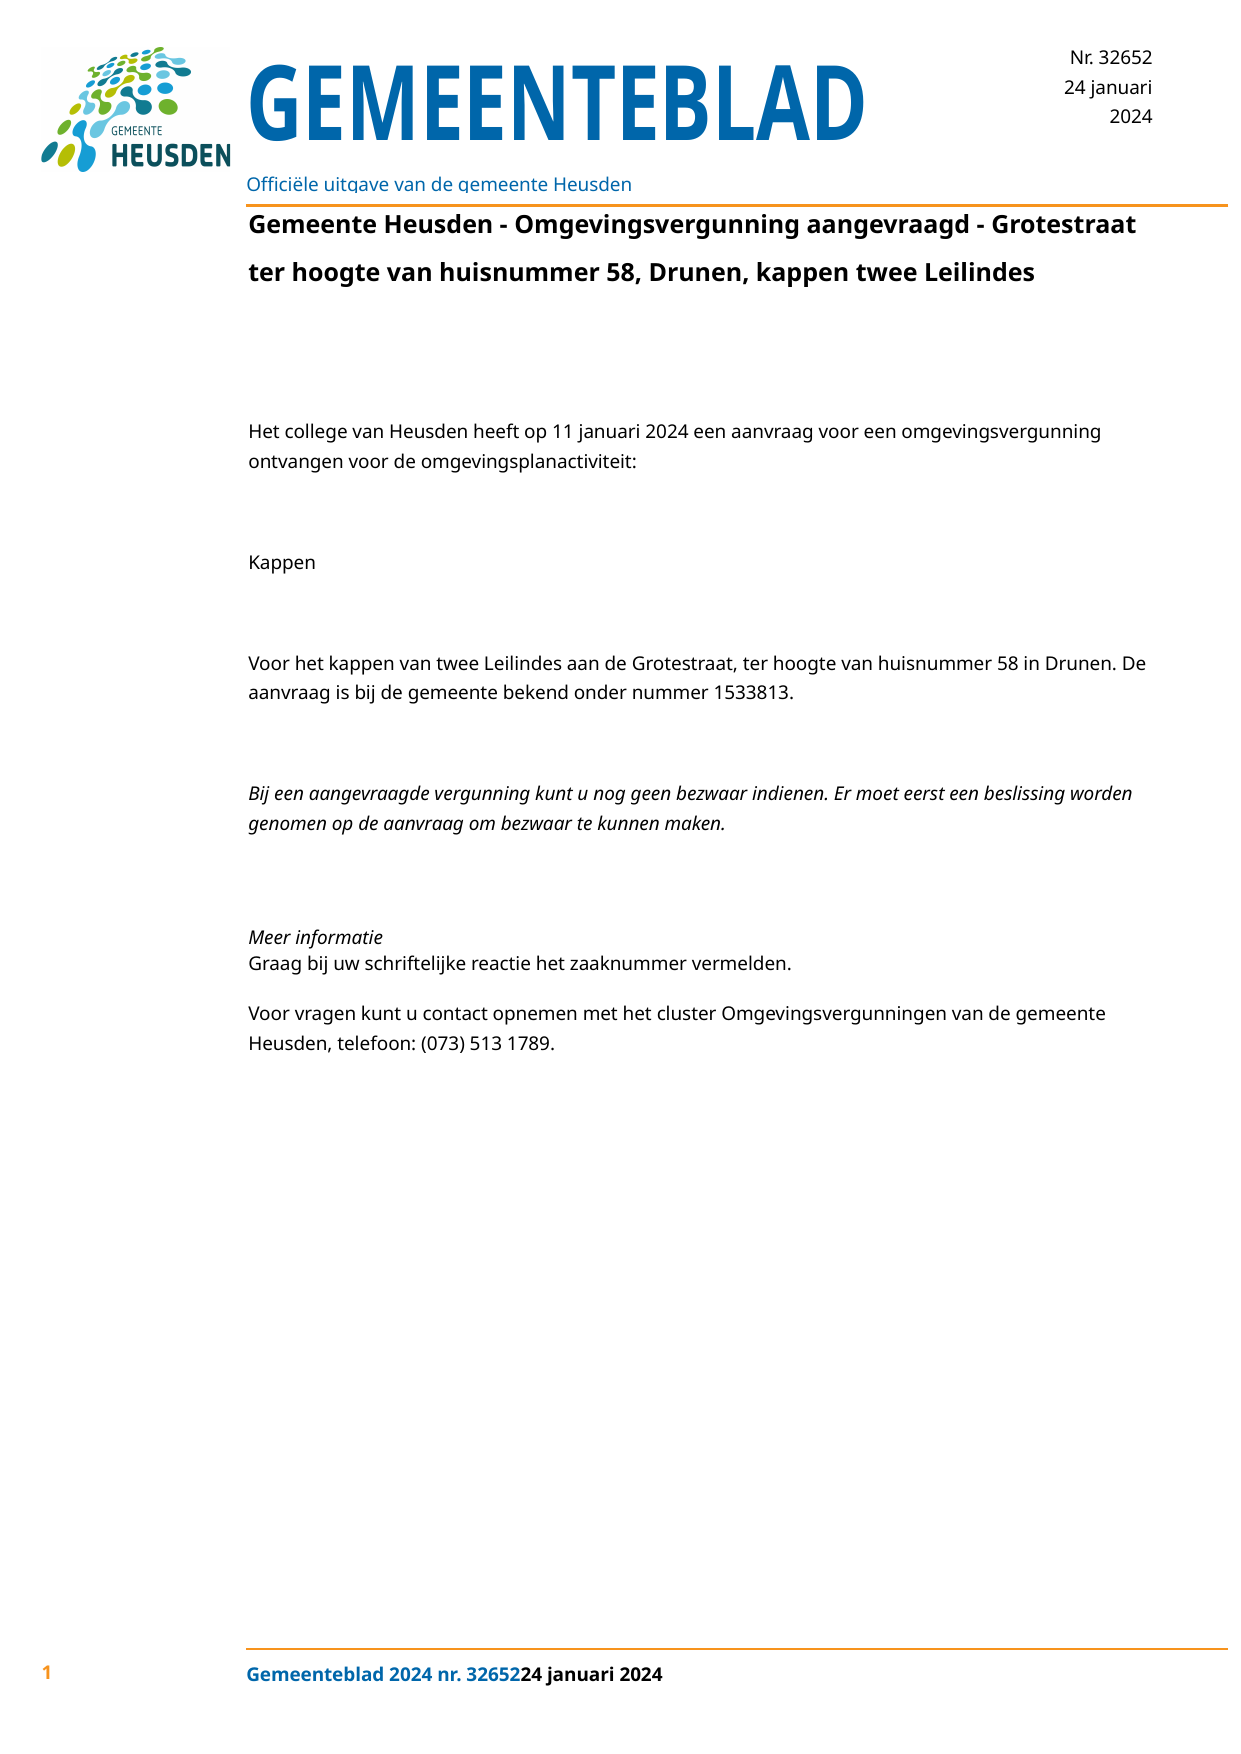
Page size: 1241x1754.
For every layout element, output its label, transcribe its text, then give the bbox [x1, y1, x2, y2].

text Voor het kappen van twee Leilindes aan de Grotestraat, ter hoogte van huisnummer 58 in Drunen. De aanvraag is bij de gemeente bekend onder nummer 1533813. [248, 650, 1152, 705]
text Bij een aangevraagde vergunning kunt u nog geen bezwaar indienen. Er moet eerst een beslissing worden genomen op de aanvraag om bezwaar te kunnen maken. [248, 780, 1152, 836]
text Voor vragen kunt u contact opnemen met het cluster Omgevingsvergunningen van de gemeente Heusden, telefoon: (073) 513 1789. [248, 1001, 1152, 1056]
text Gemeente Heusden - Omgevingsvergunning aangevraagd - Grotestraat ter hoogte van huisnummer 58, Drunen, kappen twee Leilindes [248, 207, 1152, 288]
picture [41, 47, 231, 172]
text Kappen [248, 549, 1152, 575]
text Graag bij uw schriftelijke reactie het zaaknummer vermelden. [248, 950, 1152, 976]
text Het college van Heusden heeft op 11 januari 2024 een aanvraag voor een omgevingsvergunning ontvangen voor de omgevingsplanactiviteit: [248, 419, 1152, 474]
text Meer informatie [248, 924, 1152, 950]
